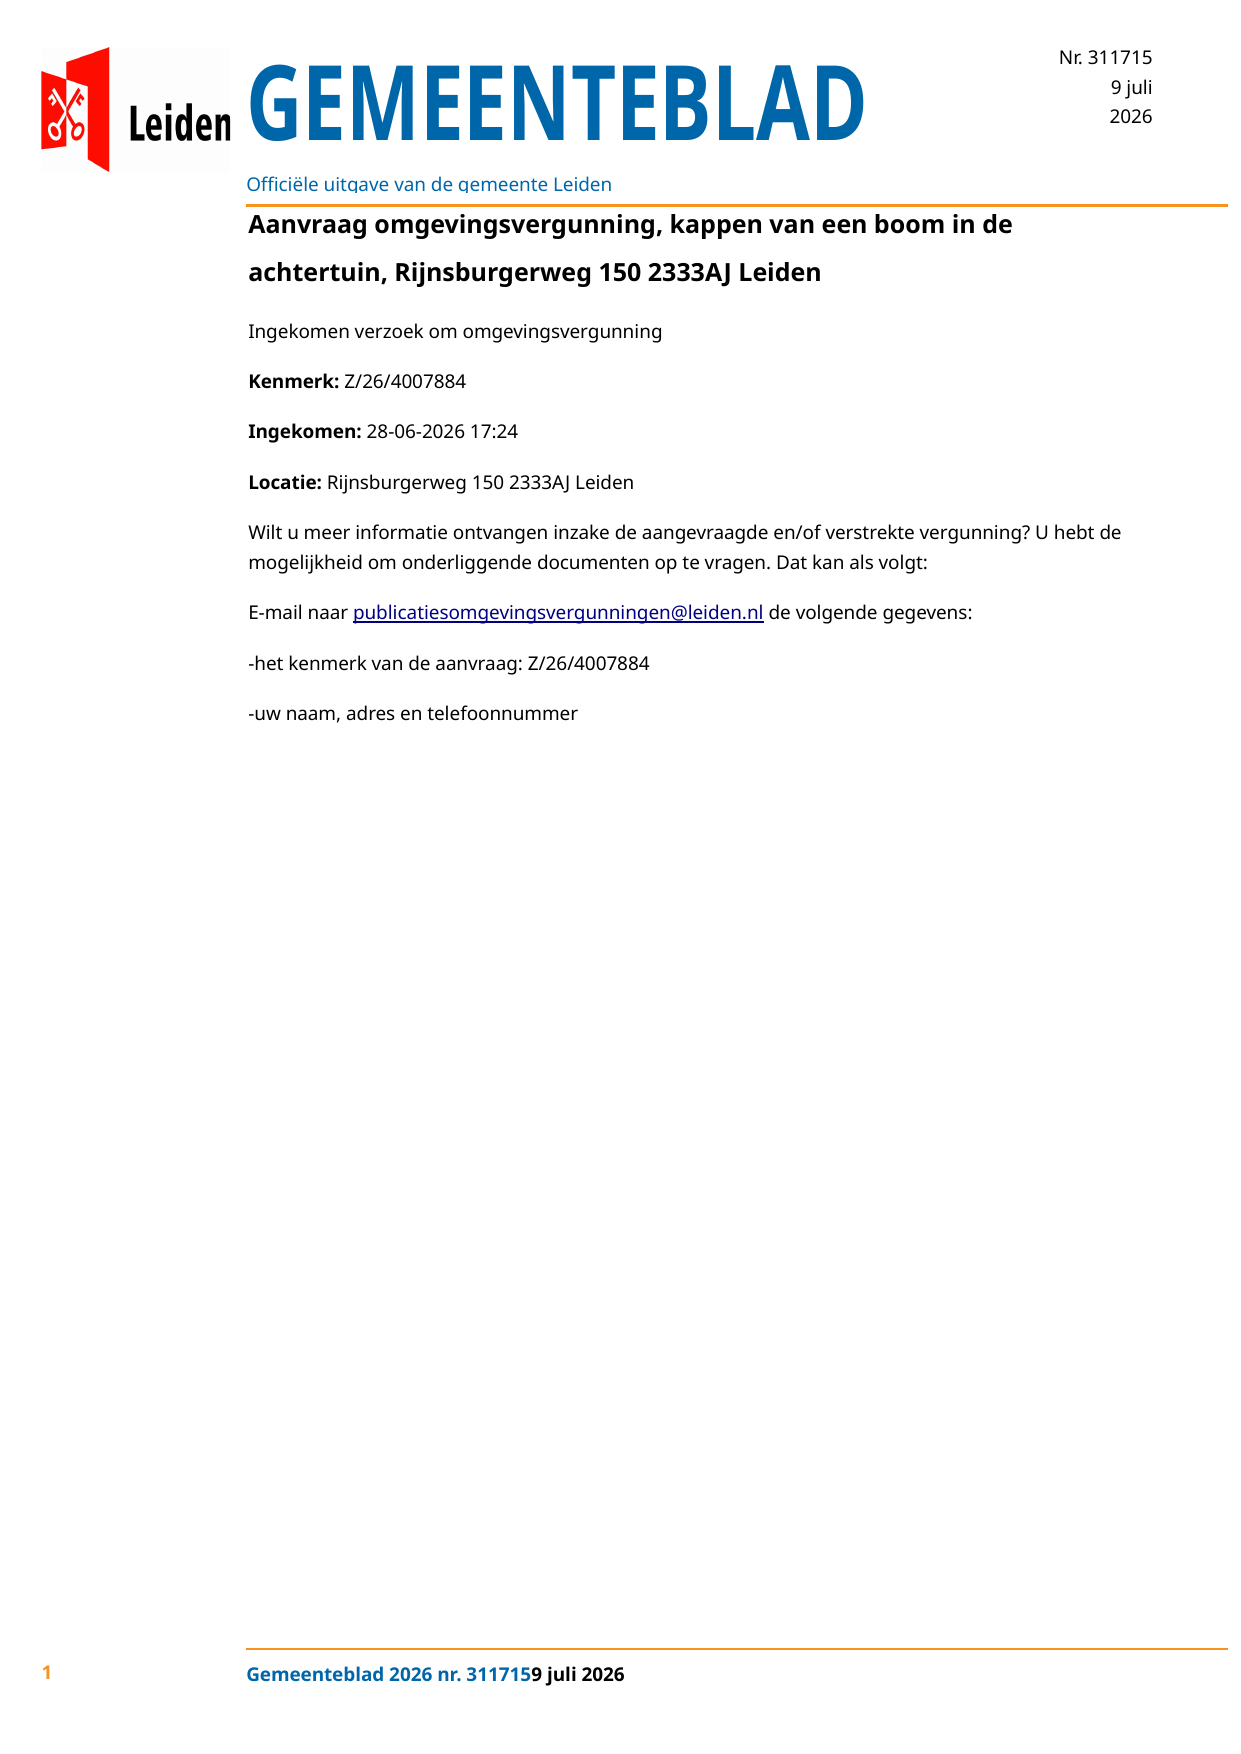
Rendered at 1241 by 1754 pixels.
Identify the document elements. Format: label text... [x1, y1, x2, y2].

text Wilt u meer informatie ontvangen inzake de aangevraagde en/of verstrekte vergunning? U hebt de mogelijkheid om onderliggende documenten op te vragen. Dat kan als volgt: [248, 519, 1152, 575]
text Ingekomen: 28-06-2026 17:24 [248, 419, 1152, 444]
picture [41, 47, 231, 172]
text Aanvraag omgevingsvergunning, kappen van een boom in de achtertuin, Rijnsburgerweg 150 2333AJ Leiden [248, 207, 1152, 288]
text -uw naam, adres en telefoonnummer [248, 700, 1152, 726]
text Kenmerk: Z/26/4007884 [248, 368, 1152, 394]
text E-mail naar publicatiesomgevingsvergunningen@leiden.nl de volgende gegevens: [248, 599, 1152, 625]
text Ingekomen verzoek om omgevingsvergunning [248, 318, 1152, 344]
text -het kenmerk van de aanvraag: Z/26/4007884 [248, 650, 1152, 676]
text Locatie: Rijnsburgerweg 150 2333AJ Leiden [248, 469, 1152, 495]
